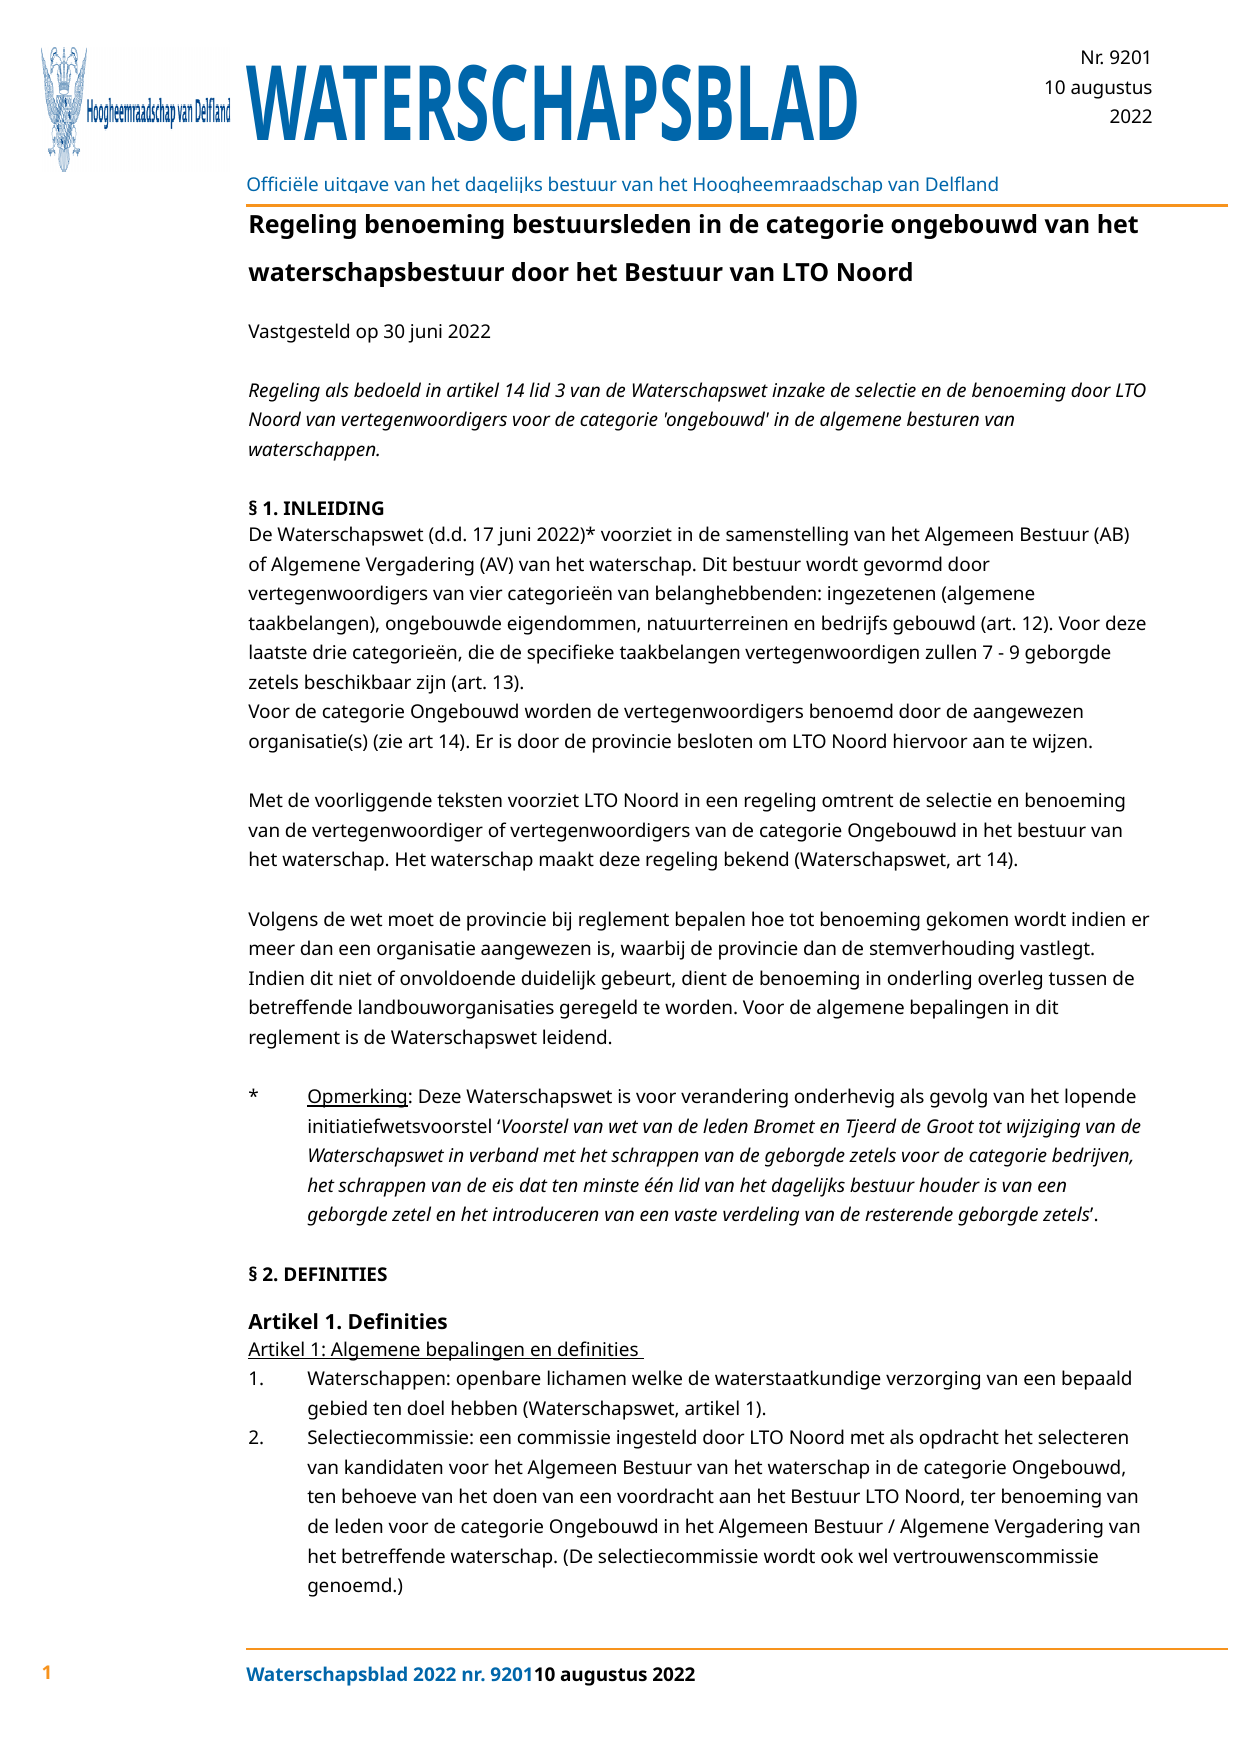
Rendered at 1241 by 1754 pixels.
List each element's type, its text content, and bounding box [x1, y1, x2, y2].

text Voor de categorie Ongebouwd worden de vertegenwoordigers benoemd door de aangewezen organisatie(s) (zie art 14). Er is door de provincie besloten om LTO Noord hiervoor aan te wijzen. [248, 699, 1152, 754]
list Opmerking: Deze Waterschapswet is voor verandering onderhevig als gevolg van het lopende initiatiefwetsvoorstel ‘Voorstel van wet van de leden Bromet en Tjeerd de Groot tot wijziging van de Waterschapswet in verband met het schrappen van de geborgde zetels voor de categorie bedrijven, het schrappen van de eis dat ten minste één lid van het dagelijks bestuur houder is van een geborgde zetel en het introduceren van een vaste verdeling van de resterende geborgde zetels’. [248, 1083, 1152, 1227]
text Regeling als bedoeld in artikel 14 lid 3 van de Waterschapswet inzake de selectie en de benoeming door LTO Noord van vertegenwoordigers voor de categorie 'ongebouwd' in de algemene besturen van waterschappen. [248, 377, 1152, 462]
text Artikel 1. Definities [248, 1307, 1152, 1336]
text Artikel 1: Algemene bepalingen en definities [248, 1336, 1152, 1361]
text Regeling benoeming bestuursleden in de categorie ongebouwd van het waterschapsbestuur door het Bestuur van LTO Noord [248, 207, 1152, 288]
text § 2. DEFINITIES [248, 1261, 1152, 1286]
text Volgens de wet moet de provincie bij reglement bepalen hoe tot benoeming gekomen wordt indien er meer dan een organisatie aangewezen is, waarbij de provincie dan de stemverhouding vastlegt. Indien dit niet of onvoldoende duidelijk gebeurt, dient de benoeming in onderling overleg tussen de betreffende landbouworganisaties geregeld te worden. Voor de algemene bepalingen in dit reglement is de Waterschapswet leidend. [248, 906, 1152, 1050]
text Vastgesteld op 30 juni 2022 [248, 318, 1152, 344]
list Selectiecommissie: een commissie ingesteld door LTO Noord met als opdracht het selecteren van kandidaten voor het Algemeen Bestuur van het waterschap in de categorie Ongebouwd, ten behoeve van het doen van een voordracht aan het Bestuur LTO Noord, ter benoeming van de leden voor de categorie Ongebouwd in het Algemeen Bestuur / Algemene Vergadering van het betreffende waterschap. (De selectiecommissie wordt ook wel vertrouwenscommissie genoemd.) [248, 1424, 1152, 1598]
text § 1. INLEIDING [248, 495, 1152, 521]
list Waterschappen: openbare lichamen welke de waterstaatkundige verzorging van een bepaald gebied ten doel hebben (Waterschapswet, artikel 1). [248, 1365, 1152, 1421]
picture [41, 47, 231, 172]
text De Waterschapswet (d.d. 17 juni 2022)* voorziet in de samenstelling van het Algemeen Bestuur (AB) of Algemene Vergadering (AV) van het waterschap. Dit bestuur wordt gevormd door vertegenwoordigers van vier categorieën van belanghebbenden: ingezetenen (algemene taakbelangen), ongebouwde eigendommen, natuurterreinen en bedrijfs gebouwd (art. 12). Voor deze laatste drie categorieën, die de specifieke taakbelangen vertegenwoordigen zullen 7 - 9 geborgde zetels beschikbaar zijn (art. 13). [248, 521, 1152, 695]
text Met de voorliggende teksten voorziet LTO Noord in een regeling omtrent de selectie en benoeming van de vertegenwoordiger of vertegenwoordigers van de categorie Ongebouwd in het bestuur van het waterschap. Het waterschap maakt deze regeling bekend (Waterschapswet, art 14). [248, 787, 1152, 872]
